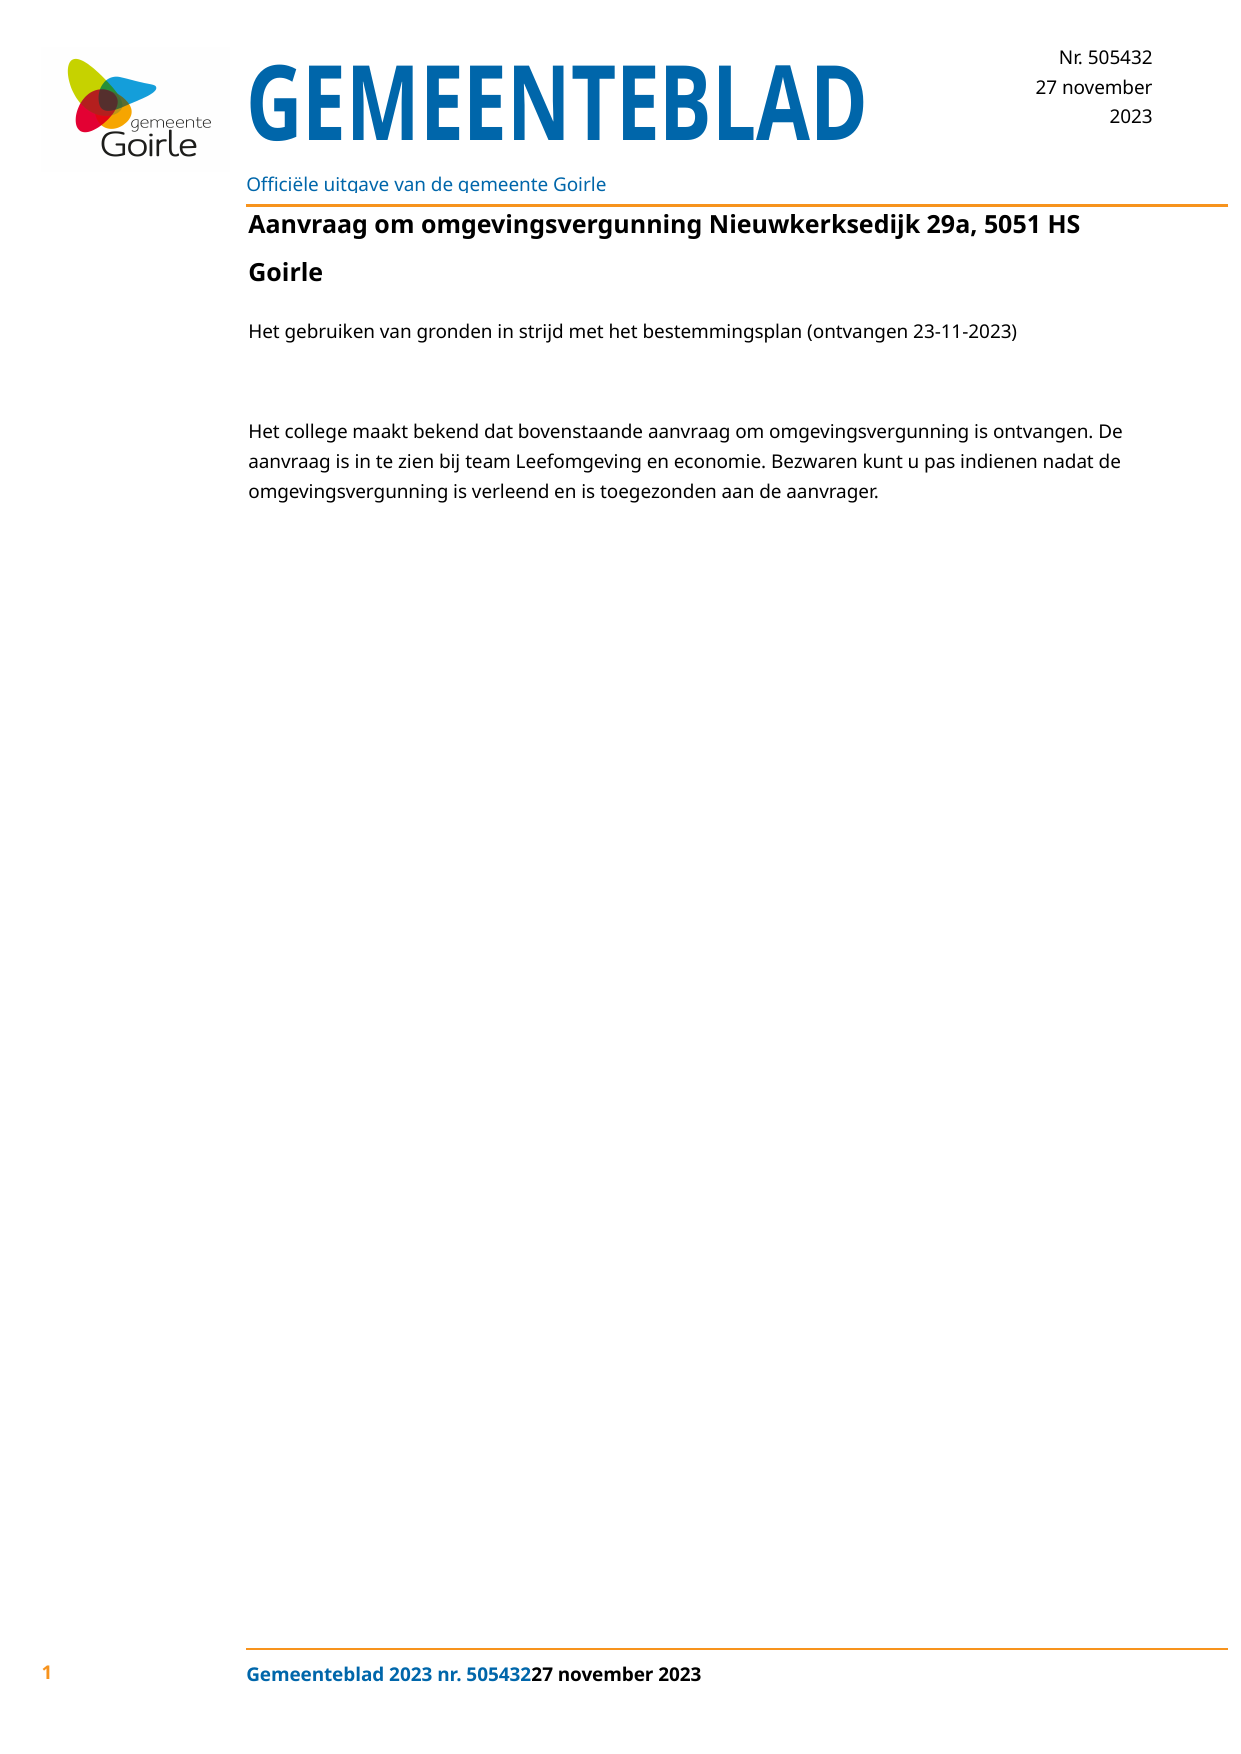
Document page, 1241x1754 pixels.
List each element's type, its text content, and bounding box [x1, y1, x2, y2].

text Het gebruiken van gronden in strijd met het bestemmingsplan (ontvangen 23-11-2023) [248, 318, 1152, 344]
text Het college maakt bekend dat bovenstaande aanvraag om omgevingsvergunning is ontvangen. De aanvraag is in te zien bij team Leefomgeving en economie. Bezwaren kunt u pas indienen nadat de omgevingsvergunning is verleend en is toegezonden aan de aanvrager. [248, 419, 1152, 504]
picture [41, 47, 231, 172]
text Aanvraag om omgevingsvergunning Nieuwkerksedijk 29a, 5051 HS Goirle [248, 207, 1152, 288]
